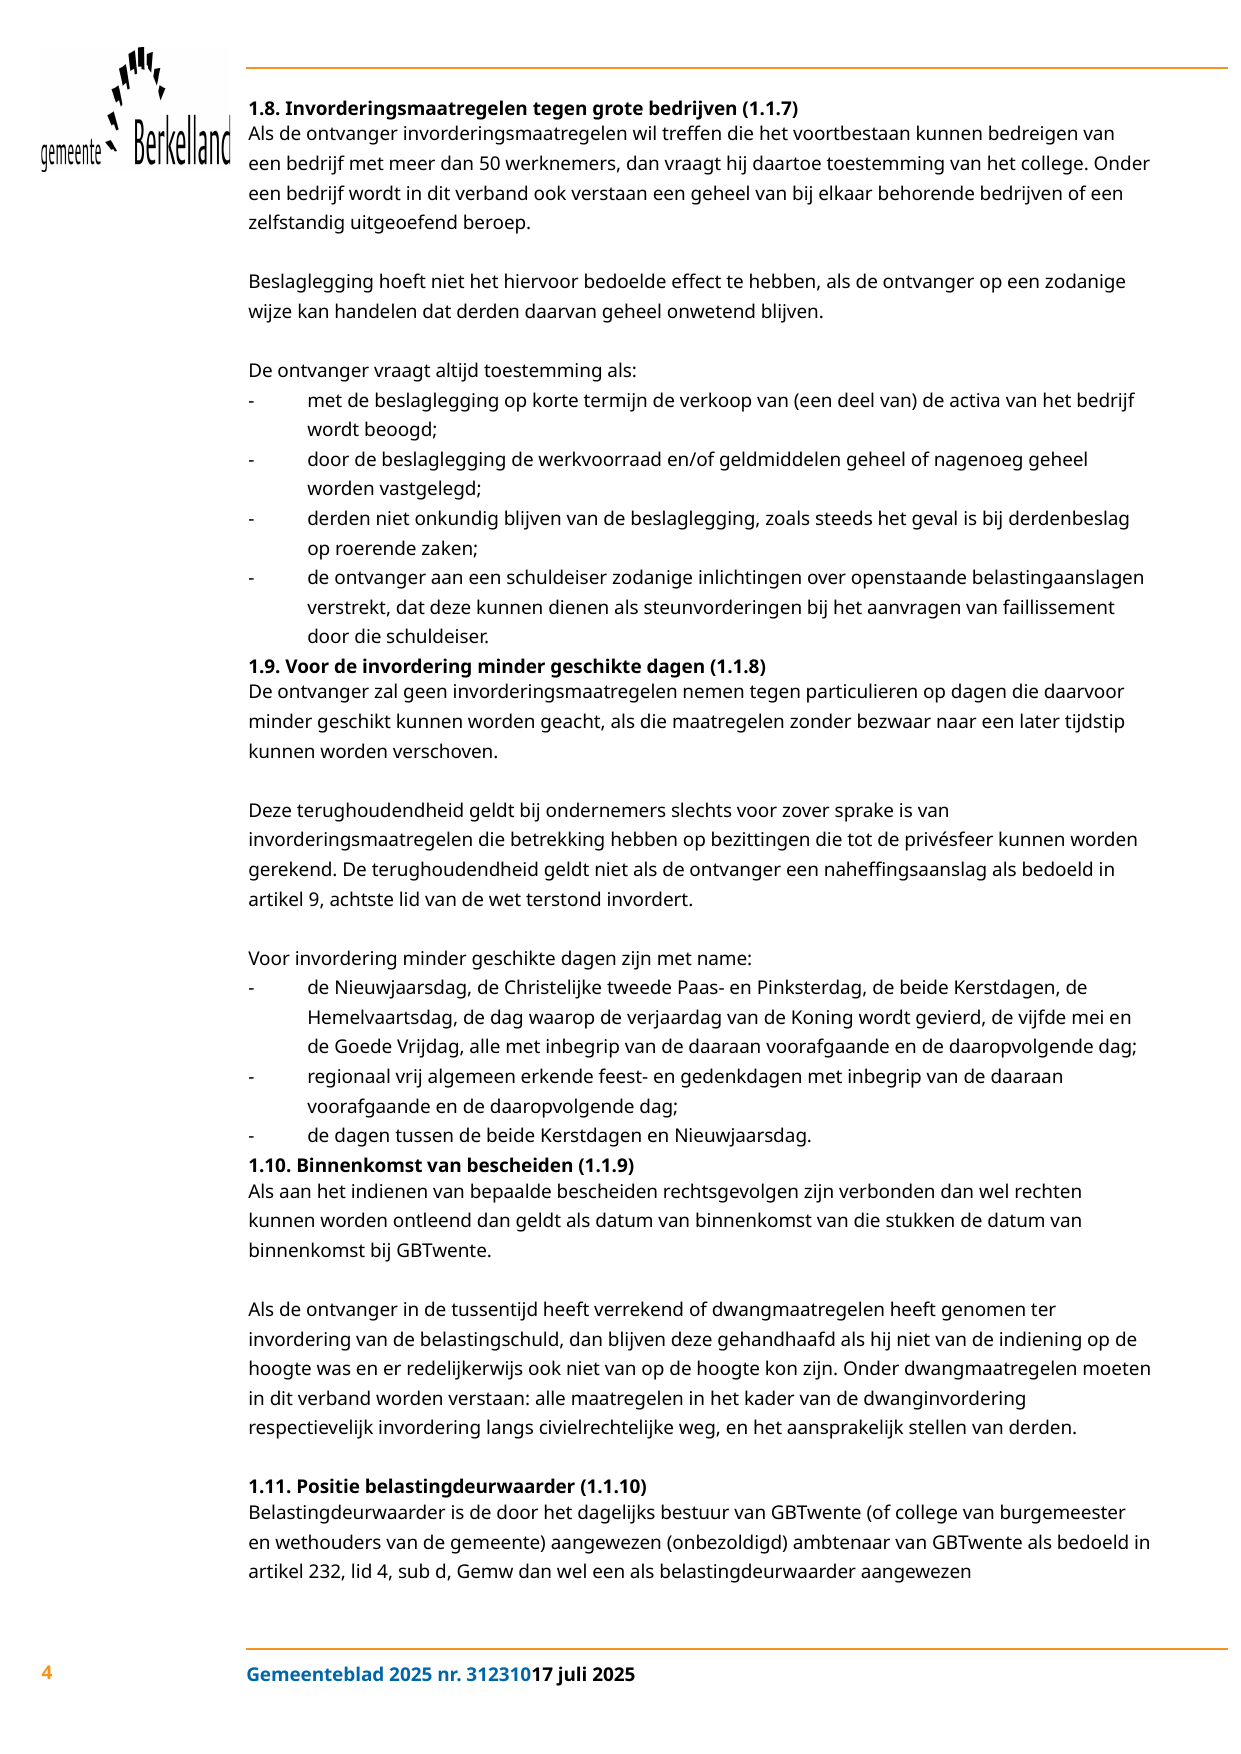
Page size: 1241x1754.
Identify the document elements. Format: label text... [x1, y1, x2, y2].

text De ontvanger vraagt altijd toestemming als: [248, 357, 1152, 383]
text Als de ontvanger in de tussentijd heeft verrekend of dwangmaatregelen heeft genomen ter invordering van de belastingschuld, dan blijven deze gehandhaafd als hij niet van de indiening op de hoogte was en er redelijkerwijs ook niet van op de hoogte kon zijn. Onder dwangmaatregelen moeten in dit verband worden verstaan: alle maatregelen in het kader van de dwanginvordering respectievelijk invordering langs civielrechtelijke weg, en het aansprakelijk stellen van derden. [248, 1296, 1152, 1440]
list door de beslaglegging de werkvoorraad en/of geldmiddelen geheel of nagenoeg geheel worden vastgelegd; [248, 446, 1152, 501]
text Belastingdeurwaarder is de door het dagelijks bestuur van GBTwente (of college van burgemeester en wethouders van de gemeente) aangewezen (onbezoldigd) ambtenaar van GBTwente als bedoeld in artikel 232, lid 4, sub d, Gemw dan wel een als belastingdeurwaarder aangewezen [248, 1499, 1152, 1584]
text 1.8. Invorderingsmaatregelen tegen grote bedrijven (1.1.7) [248, 95, 1152, 121]
list de ontvanger aan een schuldeiser zodanige inlichtingen over openstaande belastingaanslagen verstrekt, dat deze kunnen dienen als steunvorderingen bij het aanvragen van faillissement door die schuldeiser. [248, 564, 1152, 649]
text Deze terughoudendheid geldt bij ondernemers slechts voor zover sprake is van invorderingsmaatregelen die betrekking hebben op bezittingen die tot de privésfeer kunnen worden gerekend. De terughoudendheid geldt niet als de ontvanger een naheffingsaanslag als bedoeld in artikel 9, achtste lid van de wet terstond invordert. [248, 797, 1152, 912]
text 1.9. Voor de invordering minder geschikte dagen (1.1.8) [248, 653, 1152, 679]
text 1.11. Positie belastingdeurwaarder (1.1.10) [248, 1474, 1152, 1499]
list de dagen tussen de beide Kerstdagen en Nieuwjaarsdag. [248, 1122, 1152, 1148]
list derden niet onkundig blijven van de beslaglegging, zoals steeds het geval is bij derdenbeslag op roerende zaken; [248, 505, 1152, 560]
text De ontvanger zal geen invorderingsmaatregelen nemen tegen particulieren op dagen die daarvoor minder geschikt kunnen worden geacht, als die maatregelen zonder bezwaar naar een later tijdstip kunnen worden verschoven. [248, 679, 1152, 764]
text Als aan het indienen van bepaalde bescheiden rechtsgevolgen zijn verbonden dan wel rechten kunnen worden ontleend dan geldt als datum van binnenkomst van die stukken de datum van binnenkomst bij GBTwente. [248, 1178, 1152, 1263]
text Beslaglegging hoeft niet het hiervoor bedoelde effect te hebben, als de ontvanger op een zodanige wijze kan handelen dat derden daarvan geheel onwetend blijven. [248, 268, 1152, 324]
text Als de ontvanger invorderingsmaatregelen wil treffen die het voortbestaan kunnen bedreigen van een bedrijf met meer dan 50 werknemers, dan vraagt hij daartoe toestemming van het college. Onder een bedrijf wordt in dit verband ook verstaan een geheel van bij elkaar behorende bedrijven of een zelfstandig uitgeoefend beroep. [248, 121, 1152, 235]
list regionaal vrij algemeen erkende feest- en gedenkdagen met inbegrip van de daaraan voorafgaande en de daaropvolgende dag; [248, 1063, 1152, 1119]
list met de beslaglegging op korte termijn de verkoop van (een deel van) de activa van het bedrijf wordt beoogd; [248, 387, 1152, 442]
text 1.10. Binnenkomst van bescheiden (1.1.9) [248, 1152, 1152, 1178]
list de Nieuwjaarsdag, de Christelijke tweede Paas- en Pinksterdag, de beide Kerstdagen, de Hemelvaartsdag, de dag waarop de verjaardag van de Koning wordt gevierd, de vijfde mei en de Goede Vrijdag, alle met inbegrip van de daaraan voorafgaande en de daaropvolgende dag; [248, 974, 1152, 1059]
picture [41, 47, 231, 172]
text Voor invordering minder geschikte dagen zijn met name: [248, 945, 1152, 971]
